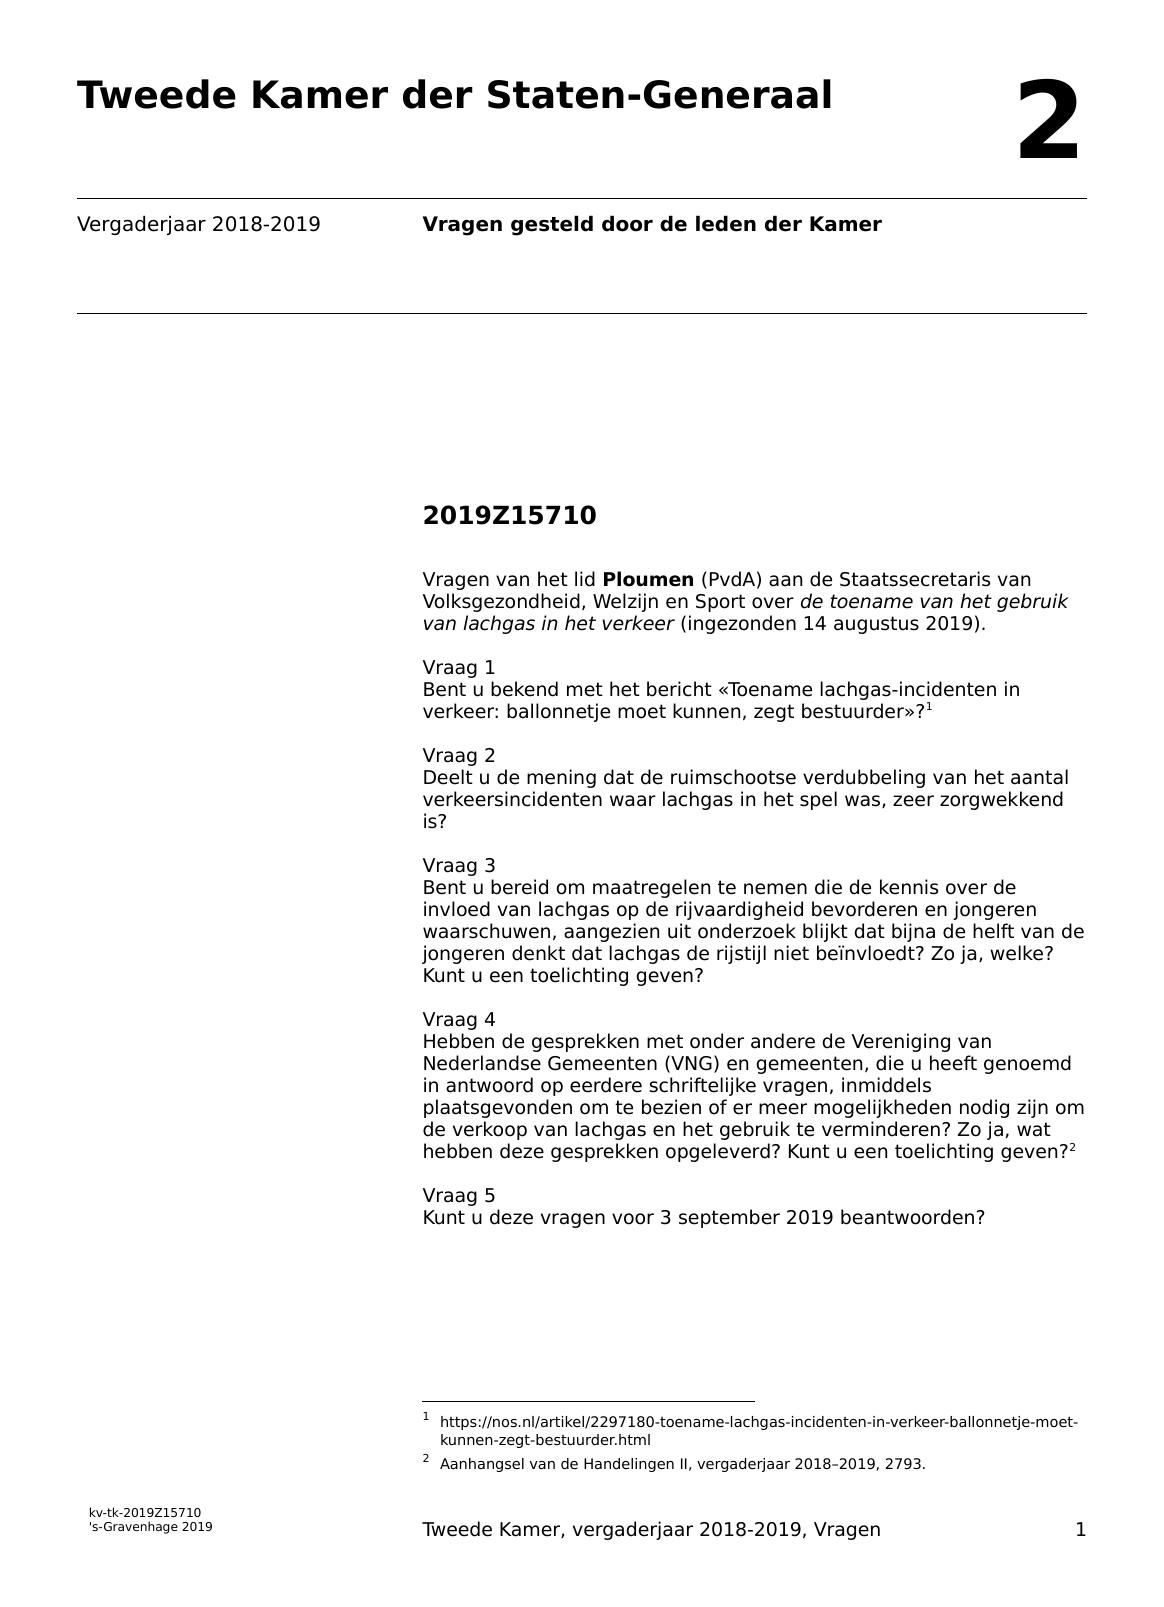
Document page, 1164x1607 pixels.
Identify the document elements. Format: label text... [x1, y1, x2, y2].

text Deelt u de mening dat de ruimschootse verdubbeling van het aantal verkeersincidenten waar lachgas in het spel was, zeer zorgwekkend is? [422, 767, 1087, 833]
text Vraag 5 [422, 1185, 1087, 1207]
text Vragen van het lid Ploumen (PvdA) aan de Staatssecretaris van Volksgezondheid, Welzijn en Sport over de toename van het gebruik van lachgas in het verkeer (ingezonden 14 augustus 2019). [422, 569, 1087, 635]
text https://nos.nl/artikel/2297180-toename-lachgas-incidenten-in-verkeer-ballonnetje-moet-kunnen-zegt-bestuurder.html [422, 1410, 1087, 1449]
text Vraag 2 [422, 745, 1087, 767]
table_cell Vragen gesteld door de leden der Kamer [422, 199, 1087, 313]
text Bent u bereid om maatregelen te nemen die de kennis over de invloed van lachgas op de rijvaardigheid bevorderen en jongeren waarschuwen, aangezien uit onderzoek blijkt dat bijna de helft van de jongeren denkt dat lachgas de rijstijl niet beïnvloedt? Zo ja, welke? Kunt u een toelichting geven? [422, 877, 1087, 987]
text 2019Z15710 [422, 501, 1087, 531]
text Bent u bekend met het bericht «Toename lachgas-incidenten in verkeer: ballonnetje moet kunnen, zegt bestuurder»? [422, 679, 1087, 723]
text Kunt u deze vragen voor 3 september 2019 beantwoorden? [422, 1207, 1087, 1229]
text Vraag 4 [422, 1009, 1087, 1031]
text Hebben de gesprekken met onder andere de Vereniging van Nederlandse Gemeenten (VNG) en gemeenten, die u heeft genoemd in antwoord op eerdere schriftelijke vragen, inmiddels plaatsgevonden om te bezien of er meer mogelijkheden nodig zijn om de verkoop van lachgas en het gebruik te verminderen? Zo ja, wat hebben deze gesprekken opgeleverd? Kunt u een toelichting geven? [422, 1031, 1087, 1163]
text Aanhangsel van de Handelingen II, vergaderjaar 2018–2019, 2793. [422, 1452, 1087, 1474]
table_cell Vergaderjaar 2018-2019 [77, 199, 422, 313]
table_header 2 [886, 59, 1087, 198]
text Vraag 1 [422, 657, 1087, 679]
table_header Tweede Kamer der Staten-Generaal [77, 59, 886, 198]
text Vraag 3 [422, 855, 1087, 877]
text kv-tk-2019Z15710 [88, 1506, 323, 1520]
text 's-Gravenhage 2019 [88, 1520, 323, 1534]
